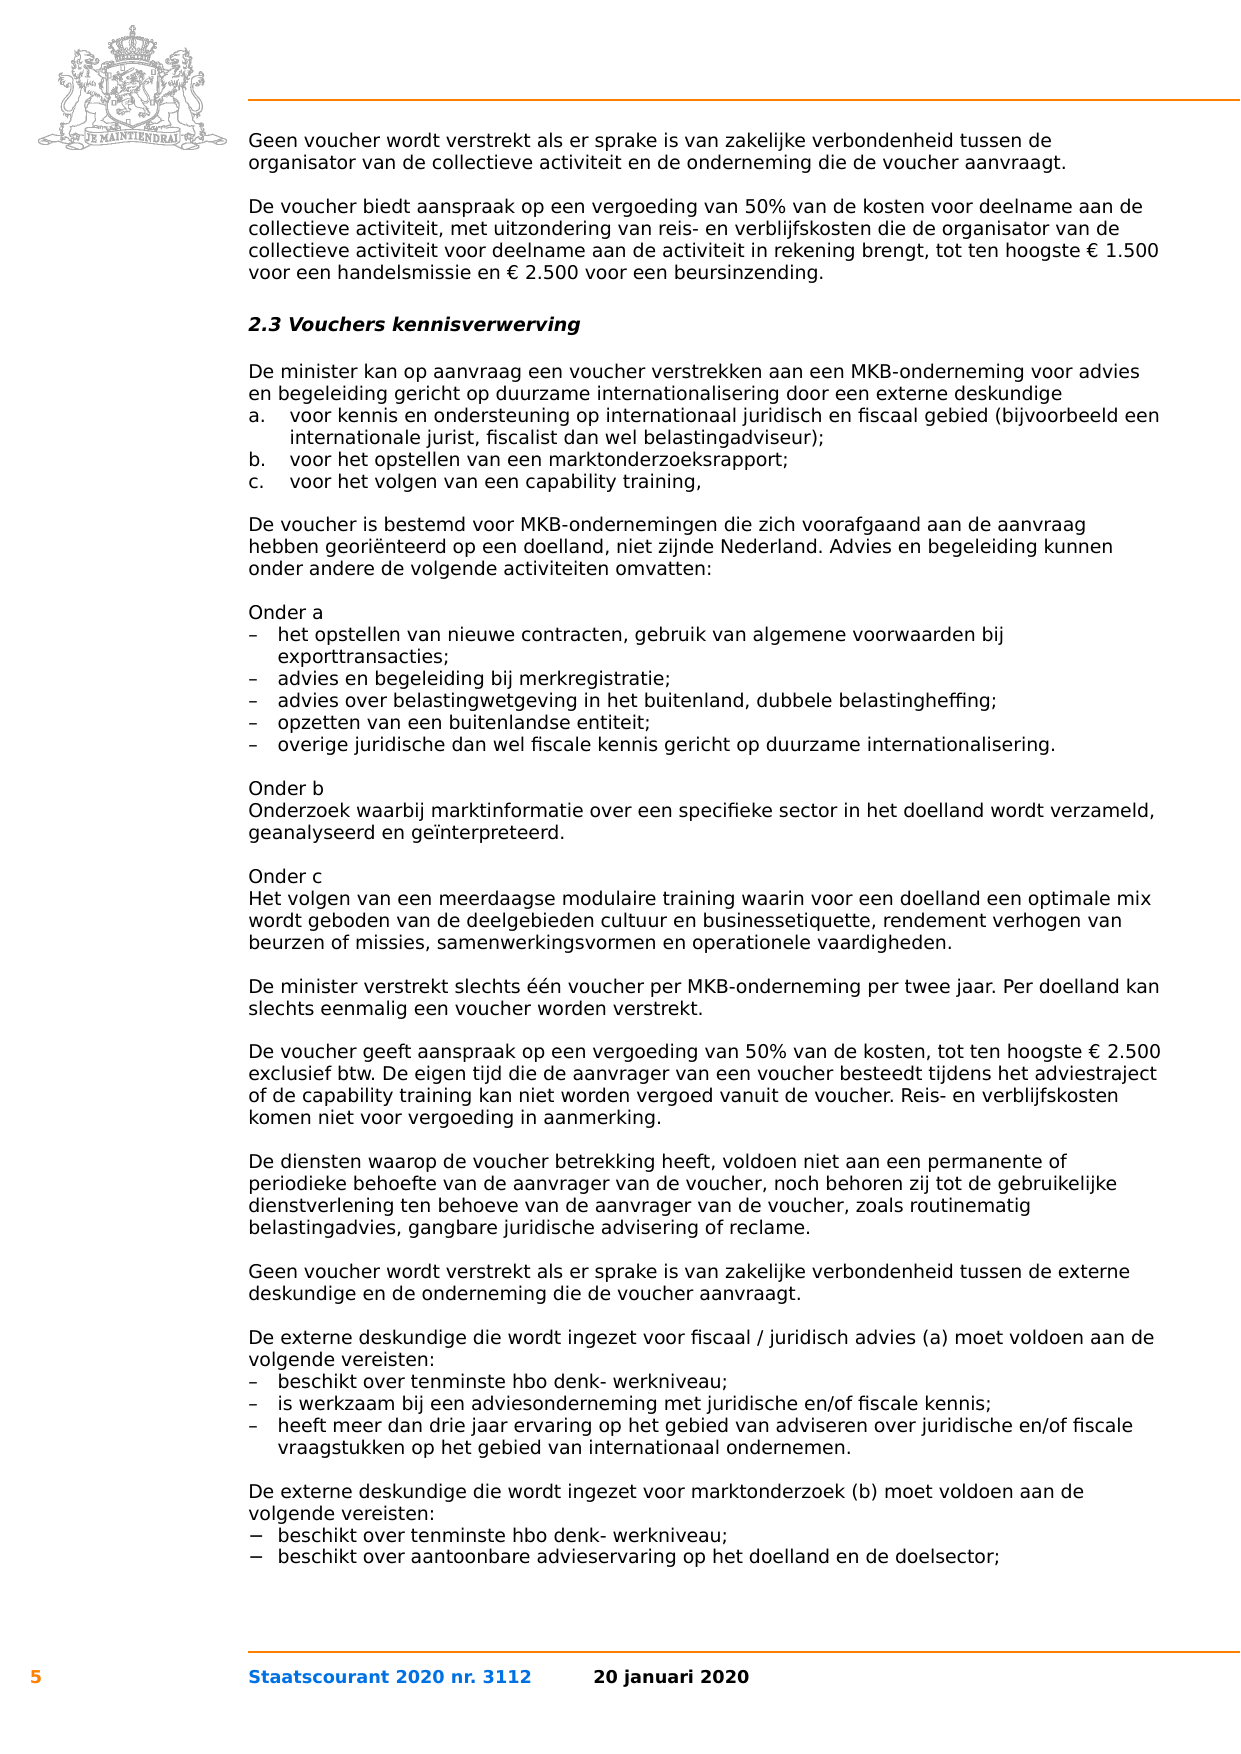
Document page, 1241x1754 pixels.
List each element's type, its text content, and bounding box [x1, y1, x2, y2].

text Onder a [248, 602, 1163, 624]
text – het opstellen van nieuwe contracten, gebruik van algemene voorwaarden bij exporttransacties; [248, 624, 1163, 668]
text − beschikt over tenminste hbo denk- werkniveau; [248, 1524, 1163, 1546]
text – advies over belastingwetgeving in het buitenland, dubbele belastingheffing; [248, 690, 1163, 712]
text – beschikt over tenminste hbo denk- werkniveau; [248, 1371, 1163, 1393]
text – heeft meer dan drie jaar ervaring op het gebied van adviseren over juridische en/of fiscale vraagstukken op het gebied van internationaal ondernemen. [248, 1415, 1163, 1459]
text a. voor kennis en ondersteuning op internationaal juridisch en fiscaal gebied (bijvoorbeeld een internationale jurist, fiscalist dan wel belastingadviseur); [248, 404, 1163, 448]
text Onder c [248, 866, 1163, 888]
text – overige juridische dan wel fiscale kennis gericht op duurzame internationalisering. [248, 734, 1163, 756]
text Geen voucher wordt verstrekt als er sprake is van zakelijke verbondenheid tussen de externe deskundige en de onderneming die de voucher aanvraagt. [248, 1261, 1163, 1305]
text De externe deskundige die wordt ingezet voor marktonderzoek (b) moet voldoen aan de volgende vereisten: [248, 1481, 1163, 1524]
text De voucher geeft aanspraak op een vergoeding van 50% van de kosten, tot ten hoogste € 2.500 exclusief btw. De eigen tijd die de aanvrager van een voucher besteedt tijdens het adviestraject of de capability training kan niet worden vergoed vanuit de voucher. Reis- en verblijfskosten komen niet voor vergoeding in aanmerking. [248, 1041, 1163, 1129]
text Het volgen van een meerdaagse modulaire training waarin voor een doelland een optimale mix wordt geboden van de deelgebieden cultuur en businessetiquette, rendement verhogen van beurzen of missies, samenwerkingsvormen en operationele vaardigheden. [248, 888, 1163, 954]
text c. voor het volgen van een capability training, [248, 471, 1163, 492]
text De diensten waarop de voucher betrekking heeft, voldoen niet aan een permanente of periodieke behoefte van de aanvrager van de voucher, noch behoren zij tot de gebruikelijke dienstverlening ten behoeve van de aanvrager van de voucher, zoals routinematig belastingadvies, gangbare juridische advisering of reclame. [248, 1151, 1163, 1239]
text Onderzoek waarbij marktinformatie over een specifieke sector in het doelland wordt verzameld, geanalyseerd en geïnterpreteerd. [248, 800, 1163, 844]
text De minister verstrekt slechts één voucher per MKB-onderneming per twee jaar. Per doelland kan slechts eenmalig een voucher worden verstrekt. [248, 976, 1163, 1019]
text De minister kan op aanvraag een voucher verstrekken aan een MKB-onderneming voor advies en begeleiding gericht op duurzame internationalisering door een externe deskundige [248, 361, 1163, 404]
text – advies en begeleiding bij merkregistratie; [248, 668, 1163, 690]
text – opzetten van een buitenlandse entiteit; [248, 712, 1163, 734]
text De externe deskundige die wordt ingezet voor fiscaal / juridisch advies (a) moet voldoen aan de volgende vereisten: [248, 1327, 1163, 1371]
text b. voor het opstellen van een marktonderzoeksrapport; [248, 448, 1163, 471]
text De voucher biedt aanspraak op een vergoeding van 50% van de kosten voor deelname aan de collectieve activiteit, met uitzondering van reis- en verblijfskosten die de organisator van de collectieve activiteit voor deelname aan de activiteit in rekening brengt, tot ten hoogste € 1.500 voor een handelsmissie en € 2.500 voor een beursinzending. [248, 196, 1163, 284]
text De voucher is bestemd voor MKB-ondernemingen die zich voorafgaand aan de aanvraag hebben georiënteerd op een doelland, niet zijnde Nederland. Advies en begeleiding kunnen onder andere de volgende activiteiten omvatten: [248, 514, 1163, 580]
text Onder b [248, 778, 1163, 800]
text − beschikt over aantoonbare advieservaring op het doelland en de doelsector; [248, 1546, 1163, 1568]
text – is werkzaam bij een adviesonderneming met juridische en/of fiscale kennis; [248, 1393, 1163, 1415]
text Geen voucher wordt verstrekt als er sprake is van zakelijke verbondenheid tussen de organisator van de collectieve activiteit en de onderneming die de voucher aanvraagt. [248, 130, 1163, 174]
picture [38, 25, 227, 150]
subtitle 2.3 Vouchers kennisverwerving [248, 314, 1163, 336]
